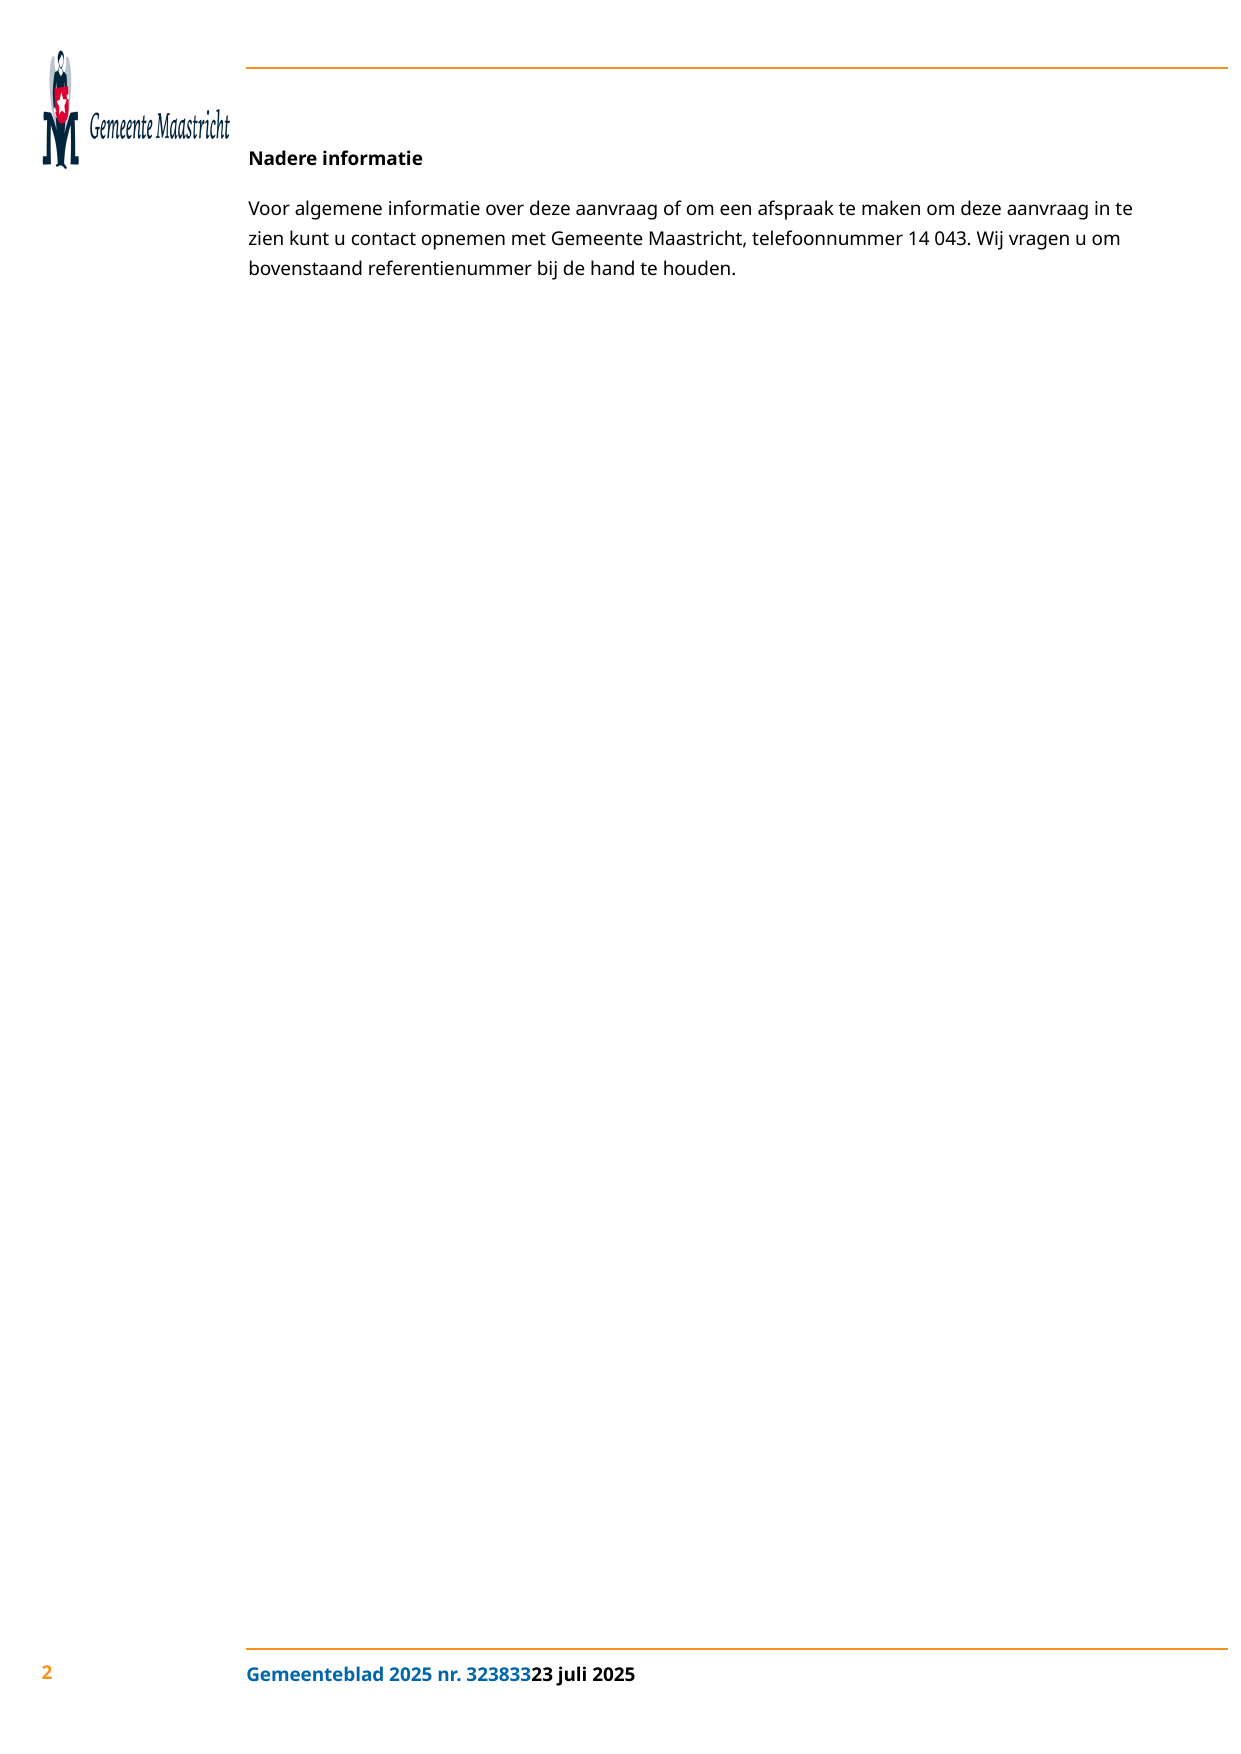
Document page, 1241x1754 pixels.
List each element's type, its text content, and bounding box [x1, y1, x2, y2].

text Nadere informatie [248, 145, 1152, 171]
picture [41, 47, 231, 172]
text Voor algemene informatie over deze aanvraag of om een afspraak te maken om deze aanvraag in te zien kunt u contact opnemen met Gemeente Maastricht, telefoonnummer 14 043. Wij vragen u om bovenstaand referentienummer bij de hand te houden. [248, 196, 1152, 281]
